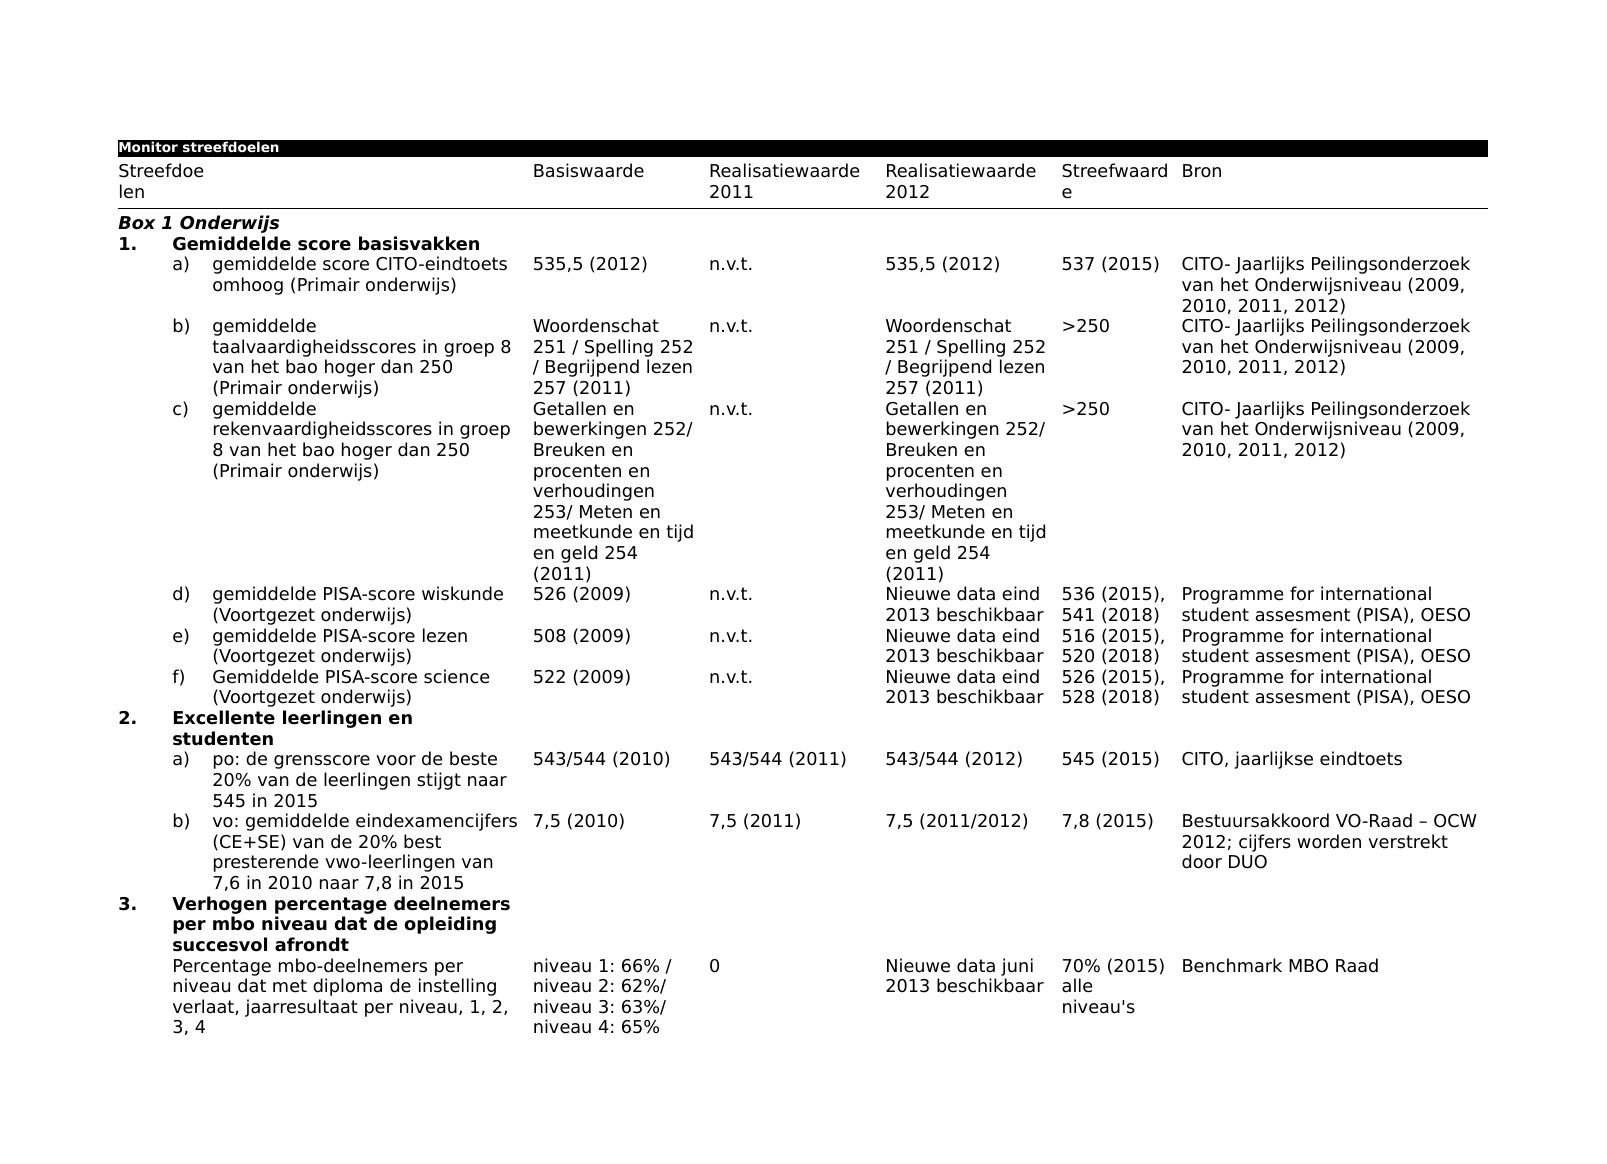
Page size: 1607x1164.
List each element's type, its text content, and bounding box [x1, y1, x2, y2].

table_cell Streefwaarde [1055, 157, 1176, 207]
table_cell n.v.t. [703, 626, 879, 667]
table_cell >250 [1055, 399, 1176, 584]
table_cell [1176, 894, 1488, 956]
table_cell b) [166, 811, 206, 894]
table_cell Programme for international student assesment (PISA), OESO [1176, 626, 1488, 667]
table_cell c) [166, 399, 206, 584]
table_cell [206, 157, 527, 207]
table_cell Percentage mbo-deelnemers per niveau dat met diploma de instelling verlaat, jaarresultaat per niveau, 1, 2, 3, 4 [166, 956, 527, 1038]
table_cell Basiswaarde [527, 157, 703, 207]
table_cell [118, 956, 166, 1038]
table_cell Woordenschat 251 / Spelling 252 / Begrijpend lezen 257 (2011) [527, 316, 703, 399]
table_cell [1176, 234, 1488, 254]
table_cell e) [166, 626, 206, 667]
table_cell [527, 708, 703, 749]
table_cell Nieuwe data eind 2013 beschikbaar [879, 626, 1055, 667]
table_cell 543/544 (2012) [879, 749, 1055, 811]
table_cell Realisatiewaarde 2012 [879, 157, 1055, 207]
table_cell d) [166, 584, 206, 626]
table_cell [118, 667, 166, 708]
table_cell [1055, 234, 1176, 254]
table_cell Benchmark MBO Raad [1176, 956, 1488, 1038]
table_cell Getallen en bewerkingen 252/ Breuken en procenten en verhoudingen 253/ Meten en meetkunde en tijd en geld 254 (2011) [527, 399, 703, 584]
table_cell 7,8 (2015) [1055, 811, 1176, 894]
table_cell 7,5 (2010) [527, 811, 703, 894]
table_cell [879, 209, 1055, 234]
table_cell 543/544 (2010) [527, 749, 703, 811]
table_cell Gemiddelde score basisvakken [166, 234, 527, 254]
table_cell 526 (2009) [527, 584, 703, 626]
table_cell Nieuwe data juni 2013 beschikbaar [879, 956, 1055, 1038]
table_cell Gemiddelde PISA-score science (Voortgezet onderwijs) [206, 667, 527, 708]
table_cell Bron [1176, 157, 1488, 207]
table_cell 545 (2015) [1055, 749, 1176, 811]
table_cell gemiddelde taalvaardigheidsscores in groep 8 van het bao hoger dan 250 (Primair onderwijs) [206, 316, 527, 399]
table_cell [879, 708, 1055, 749]
table_cell 543/544 (2011) [703, 749, 879, 811]
table_cell Excellente leerlingen en studenten [166, 708, 527, 749]
table_cell a) [166, 254, 206, 316]
table_cell 3. [118, 894, 166, 956]
table_cell Nieuwe data eind 2013 beschikbaar [879, 584, 1055, 626]
table_cell [1176, 209, 1488, 234]
table_cell [527, 234, 703, 254]
table_cell 537 (2015) [1055, 254, 1176, 316]
table_cell 536 (2015), 541 (2018) [1055, 584, 1176, 626]
table_cell Getallen en bewerkingen 252/ Breuken en procenten en verhoudingen 253/ Meten en meetkunde en tijd en geld 254 (2011) [879, 399, 1055, 584]
table_cell b) [166, 316, 206, 399]
table_cell gemiddelde score CITO-eindtoets omhoog (Primair onderwijs) [206, 254, 527, 316]
table_cell [703, 894, 879, 956]
table_cell [879, 234, 1055, 254]
table_cell [118, 749, 166, 811]
table_cell 516 (2015), 520 (2018) [1055, 626, 1176, 667]
table_cell niveau 1: 66% / niveau 2: 62%/ niveau 3: 63%/ niveau 4: 65% [527, 956, 703, 1038]
table_cell [1055, 708, 1176, 749]
table_header Monitor streefdoelen [118, 140, 1488, 156]
table_cell gemiddelde rekenvaardigheidsscores in groep 8 van het bao hoger dan 250 (Primair onderwijs) [206, 399, 527, 584]
table_cell Programme for international student assesment (PISA), OESO [1176, 667, 1488, 708]
table_cell Woordenschat 251 / Spelling 252 / Begrijpend lezen 257 (2011) [879, 316, 1055, 399]
table_cell 70% (2015) alle niveau's [1055, 956, 1176, 1038]
table_cell [118, 626, 166, 667]
table_cell 7,5 (2011/2012) [879, 811, 1055, 894]
table_cell 2. [118, 708, 166, 749]
table_cell gemiddelde PISA-score lezen (Voortgezet onderwijs) [206, 626, 527, 667]
table_cell [118, 584, 166, 626]
table_cell n.v.t. [703, 254, 879, 316]
table_cell Box 1 Onderwijs [118, 209, 527, 234]
table_cell CITO, jaarlijkse eindtoets [1176, 749, 1488, 811]
table_cell [879, 894, 1055, 956]
table_cell CITO- Jaarlijks Peilingsonderzoek van het Onderwijsniveau (2009, 2010, 2011, 2012) [1176, 254, 1488, 316]
table_cell [527, 209, 703, 234]
table_cell [703, 708, 879, 749]
table_cell CITO- Jaarlijks Peilingsonderzoek van het Onderwijsniveau (2009, 2010, 2011, 2012) [1176, 316, 1488, 399]
table_cell [118, 316, 166, 399]
table_cell 7,5 (2011) [703, 811, 879, 894]
table_cell [703, 234, 879, 254]
table_cell vo: gemiddelde eindexamencijfers (CE+SE) van de 20% best presterende vwo-leerlingen van 7,6 in 2010 naar 7,8 in 2015 [206, 811, 527, 894]
table_cell [1055, 894, 1176, 956]
table_cell [703, 209, 879, 234]
table_cell Realisatiewaarde 2011 [703, 157, 879, 207]
table_cell 526 (2015), 528 (2018) [1055, 667, 1176, 708]
table_cell n.v.t. [703, 584, 879, 626]
table_cell a) [166, 749, 206, 811]
table_cell [527, 894, 703, 956]
table_cell gemiddelde PISA-score wiskunde (Voortgezet onderwijs) [206, 584, 527, 626]
table_cell po: de grensscore voor de beste 20% van de leerlingen stijgt naar 545 in 2015 [206, 749, 527, 811]
table_cell [118, 254, 166, 316]
table_cell Verhogen percentage deelnemers per mbo niveau dat de opleiding succesvol afrondt [166, 894, 527, 956]
table_cell [118, 811, 166, 894]
table_cell 535,5 (2012) [527, 254, 703, 316]
table_cell 0 [703, 956, 879, 1038]
table_cell 535,5 (2012) [879, 254, 1055, 316]
table_cell Programme for international student assesment (PISA), OESO [1176, 584, 1488, 626]
table_cell [1176, 708, 1488, 749]
table_cell 522 (2009) [527, 667, 703, 708]
table_cell >250 [1055, 316, 1176, 399]
table_cell Bestuursakkoord VO-Raad – OCW 2012; cijfers worden verstrekt door DUO [1176, 811, 1488, 894]
table_cell [118, 399, 166, 584]
table_cell n.v.t. [703, 316, 879, 399]
table_cell 508 (2009) [527, 626, 703, 667]
table_cell 1. [118, 234, 166, 254]
table_cell CITO- Jaarlijks Peilingsonderzoek van het Onderwijsniveau (2009, 2010, 2011, 2012) [1176, 399, 1488, 584]
table_cell Nieuwe data eind 2013 beschikbaar [879, 667, 1055, 708]
table_cell n.v.t. [703, 667, 879, 708]
table_cell n.v.t. [703, 399, 879, 584]
table_cell [1055, 209, 1176, 234]
table_cell f) [166, 667, 206, 708]
table_cell Streefdoelen [118, 157, 206, 207]
